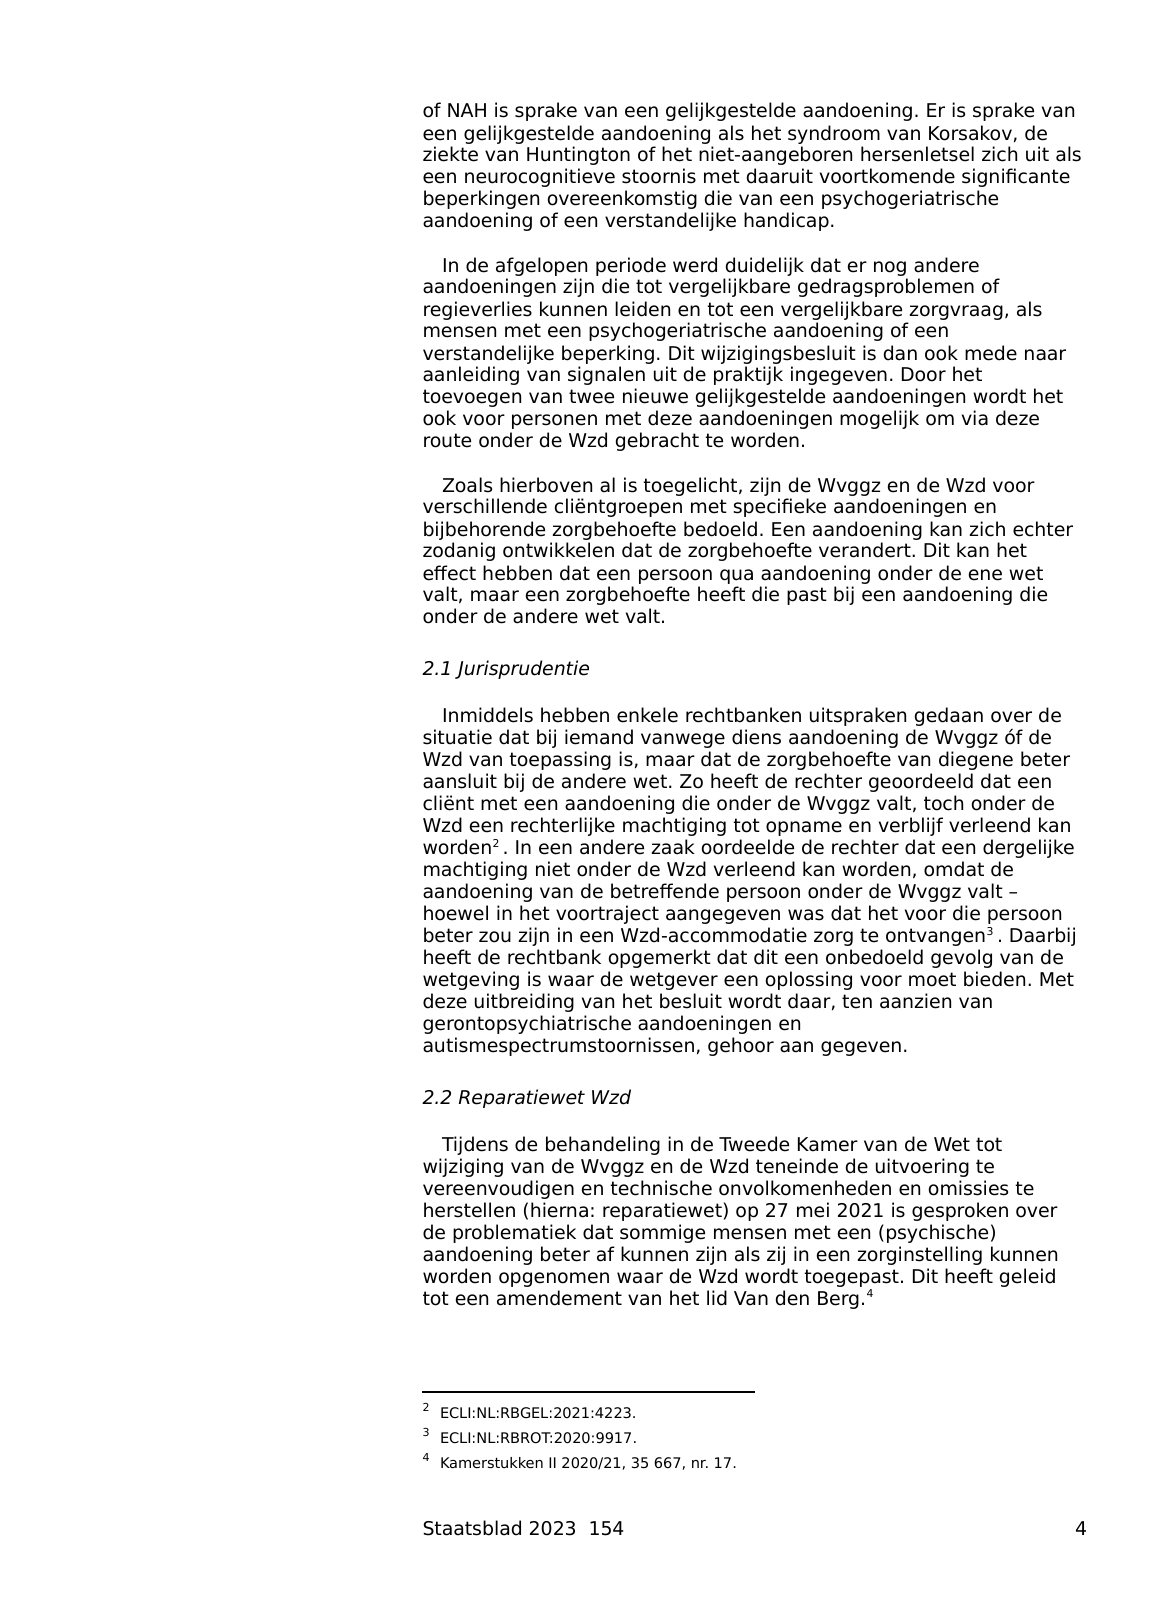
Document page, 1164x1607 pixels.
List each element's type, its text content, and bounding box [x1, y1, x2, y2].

text ECLI:NL:RBGEL:2021:4223. [422, 1401, 1087, 1423]
subtitle 2.2 Reparatiewet Wzd [422, 1087, 1087, 1109]
text Tijdens de behandeling in de Tweede Kamer van de Wet tot wijziging van de Wvggz en de Wzd teneinde de uitvoering te vereenvoudigen en technische onvolkomenheden en omissies te herstellen (hierna: reparatiewet) op 27 mei 2021 is gesproken over de problematiek dat sommige mensen met een (psychische) aandoening beter af kunnen zijn als zij in een zorginstelling kunnen worden opgenomen waar de Wzd wordt toegepast. Dit heeft geleid tot een amendement van het lid Van den Berg. [422, 1134, 1087, 1310]
text Inmiddels hebben enkele rechtbanken uitspraken gedaan over de situatie dat bij iemand vanwege diens aandoening de Wvggz óf de Wzd van toepassing is, maar dat de zorgbehoefte van diegene beter aansluit bij de andere wet. Zo heeft de rechter geoordeeld dat een cliënt met een aandoening die onder de Wvggz valt, toch onder de Wzd een rechterlijke machtiging tot opname en verblijf verleend kan worden. In een andere zaak oordeelde de rechter dat een dergelijke machtiging niet onder de Wzd verleend kan worden, omdat de aandoening van de betreffende persoon onder de Wvggz valt – hoewel in het voortraject aangegeven was dat het voor die persoon beter zou zijn in een Wzd-accommodatie zorg te ontvangen. Daarbij heeft de rechtbank opgemerkt dat dit een onbedoeld gevolg van de wetgeving is waar de wetgever een oplossing voor moet bieden. Met deze uitbreiding van het besluit wordt daar, ten aanzien van gerontopsychiatrische aandoeningen en autismespectrumstoornissen, gehoor aan gegeven. [422, 705, 1087, 1057]
text Kamerstukken II 2020/21, 35 667, nr. 17. [422, 1451, 1087, 1473]
text In de afgelopen periode werd duidelijk dat er nog andere aandoeningen zijn die tot vergelijkbare gedragsproblemen of regieverlies kunnen leiden en tot een vergelijkbare zorgvraag, als mensen met een psychogeriatrische aandoening of een verstandelijke beperking. Dit wijzigingsbesluit is dan ook mede naar aanleiding van signalen uit de praktijk ingegeven. Door het toevoegen van twee nieuwe gelijkgestelde aandoeningen wordt het ook voor personen met deze aandoeningen mogelijk om via deze route onder de Wzd gebracht te worden. [422, 254, 1087, 452]
subtitle 2.1 Jurisprudentie [422, 658, 1087, 680]
text of NAH is sprake van een gelijkgestelde aandoening. Er is sprake van een gelijkgestelde aandoening als het syndroom van Korsakov, de ziekte van Huntington of het niet-aangeboren hersenletsel zich uit als een neurocognitieve stoornis met daaruit voortkomende significante beperkingen overeenkomstig die van een psychogeriatrische aandoening of een verstandelijke handicap. [422, 100, 1087, 232]
text ECLI:NL:RBROT:2020:9917. [422, 1426, 1087, 1448]
text Zoals hierboven al is toegelicht, zijn de Wvggz en de Wzd voor verschillende cliëntgroepen met specifieke aandoeningen en bijbehorende zorgbehoefte bedoeld. Een aandoening kan zich echter zodanig ontwikkelen dat de zorgbehoefte verandert. Dit kan het effect hebben dat een persoon qua aandoening onder de ene wet valt, maar een zorgbehoefte heeft die past bij een aandoening die onder de andere wet valt. [422, 474, 1087, 628]
